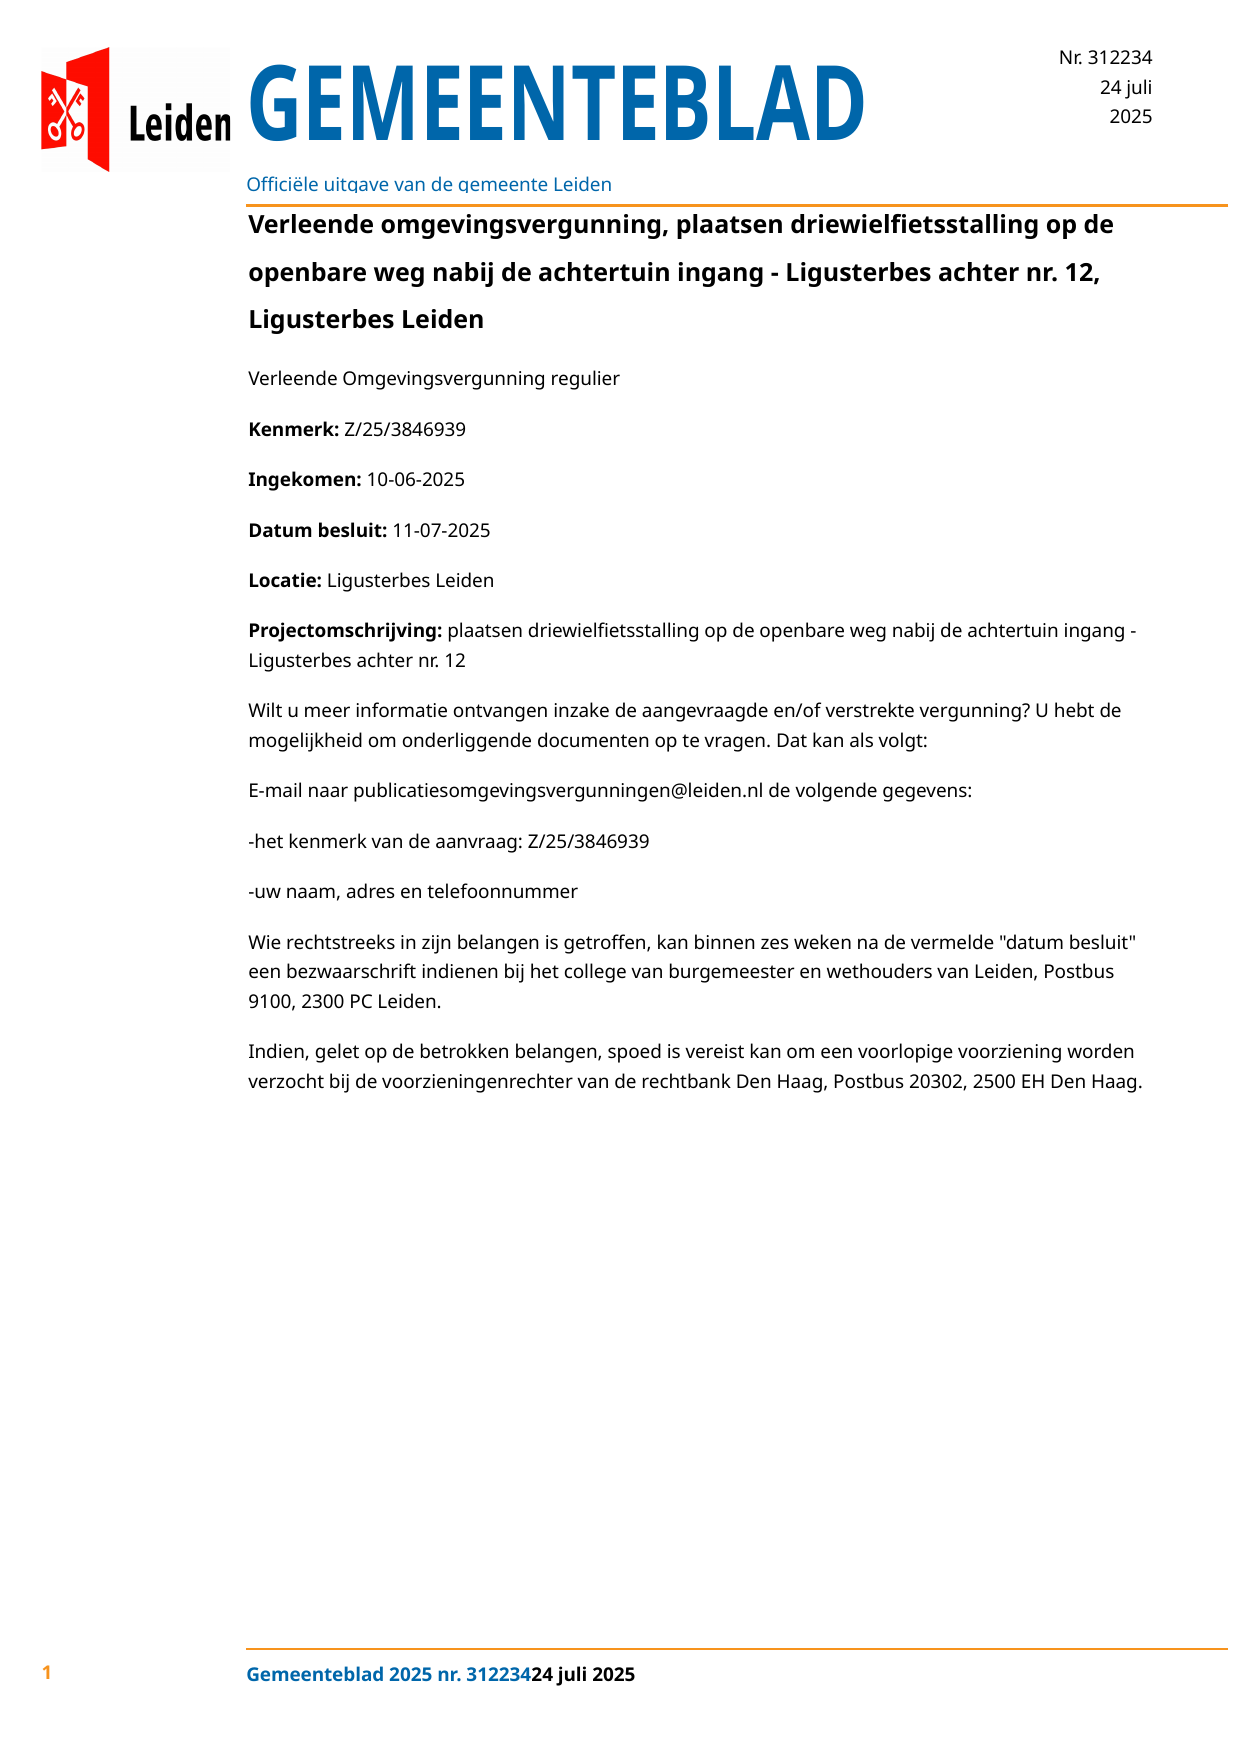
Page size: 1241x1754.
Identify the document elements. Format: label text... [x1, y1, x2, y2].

picture [41, 47, 231, 172]
text Wie rechtstreeks in zijn belangen is getroffen, kan binnen zes weken na de vermelde "datum besluit" een bezwaarschrift indienen bij het college van burgemeester en wethouders van Leiden, Postbus 9100, 2300 PC Leiden. [248, 929, 1152, 1014]
text Verleende Omgevingsvergunning regulier [248, 366, 1152, 391]
text Locatie: Ligusterbes Leiden [248, 567, 1152, 593]
text Indien, gelet op de betrokken belangen, spoed is vereist kan om een voorlopige voorziening worden verzocht bij de voorzieningenrechter van de rechtbank Den Haag, Postbus 20302, 2500 EH Den Haag. [248, 1038, 1152, 1094]
text -het kenmerk van de aanvraag: Z/25/3846939 [248, 828, 1152, 854]
text Verleende omgevingsvergunning, plaatsen driewielfietsstalling op de openbare weg nabij de achtertuin ingang - Ligusterbes achter nr. 12, Ligusterbes Leiden [248, 207, 1152, 336]
text Kenmerk: Z/25/3846939 [248, 416, 1152, 442]
text Wilt u meer informatie ontvangen inzake de aangevraagde en/of verstrekte vergunning? U hebt de mogelijkheid om onderliggende documenten op te vragen. Dat kan als volgt: [248, 698, 1152, 753]
text E-mail naar publicatiesomgevingsvergunningen@leiden.nl de volgende gegevens: [248, 778, 1152, 803]
text Projectomschrijving: plaatsen driewielfietsstalling op de openbare weg nabij de achtertuin ingang - Ligusterbes achter nr. 12 [248, 618, 1152, 673]
text Ingekomen: 10-06-2025 [248, 466, 1152, 492]
text Datum besluit: 11-07-2025 [248, 517, 1152, 542]
text -uw naam, adres en telefoonnummer [248, 878, 1152, 904]
